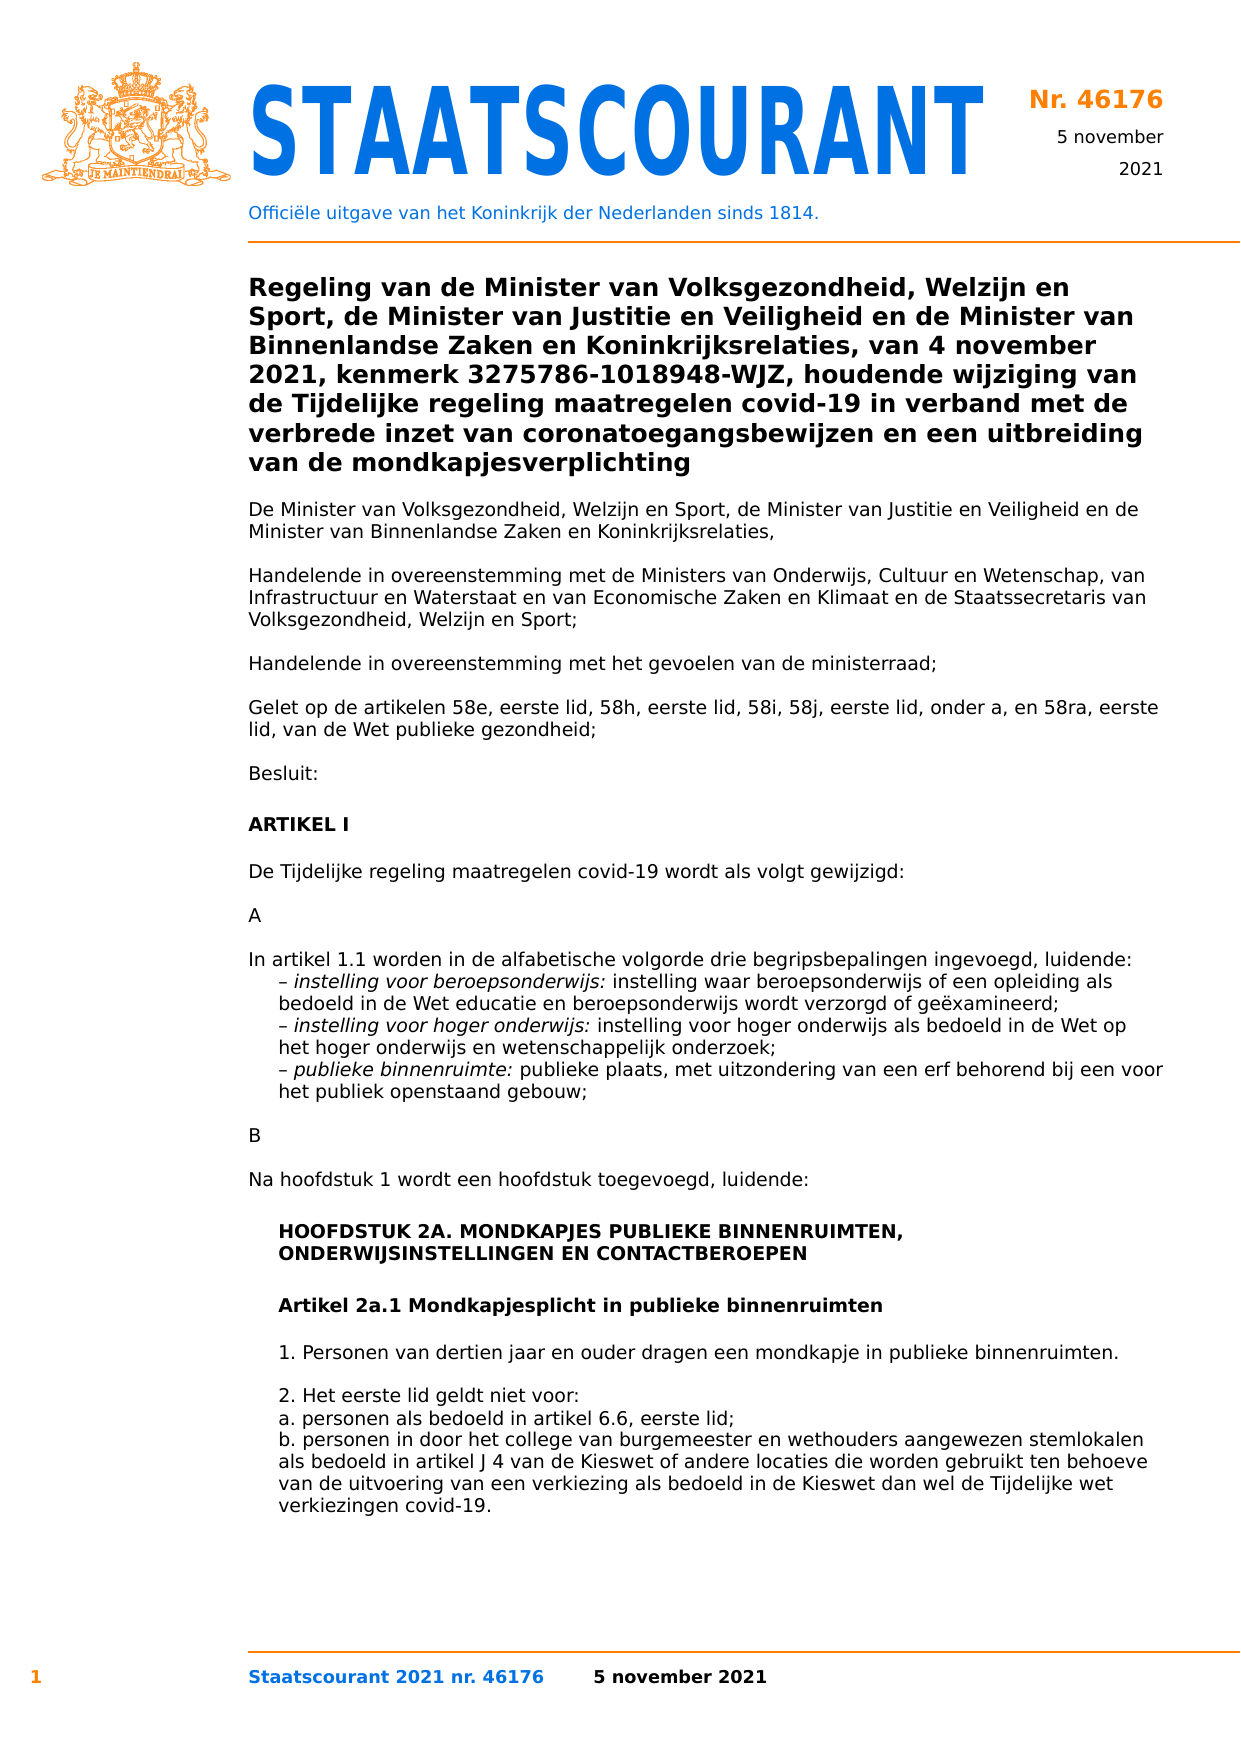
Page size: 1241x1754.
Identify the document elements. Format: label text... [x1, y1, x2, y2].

table_cell Officiële uitgave van het Koninkrijk der Nederlanden sinds 1814. [248, 203, 1240, 241]
text De Tijdelijke regeling maatregelen covid-19 wordt als volgt gewijzigd: [248, 861, 1163, 883]
table_header [25, 62, 248, 241]
text Handelende in overeenstemming met de Ministers van Onderwijs, Cultuur en Wetenschap, van Infrastructuur en Waterstaat en van Economische Zaken en Klimaat en de Staatssecretaris van Volksgezondheid, Welzijn en Sport; [248, 565, 1163, 631]
text – instelling voor beroepsonderwijs: instelling waar beroepsonderwijs of een opleiding als bedoeld in de Wet educatie en beroepsonderwijs wordt verzorgd of geëxamineerd; [278, 971, 1163, 1015]
table_cell 2021 [998, 153, 1240, 203]
text A [248, 905, 1163, 927]
text De Minister van Volksgezondheid, Welzijn en Sport, de Minister van Justitie en Veiligheid en de Minister van Binnenlandse Zaken en Koninkrijksrelaties, [248, 499, 1163, 543]
table_header Nr. 46176 [998, 62, 1240, 121]
text Handelende in overeenstemming met het gevoelen van de ministerraad; [248, 653, 1163, 675]
subtitle Regeling van de Minister van Volksgezondheid, Welzijn en Sport, de Minister van Justitie en Veiligheid en de Minister van Binnenlandse Zaken en Koninkrijksrelaties, van 4 november 2021, kenmerk 3275786-1018948-WJZ, houdende wijziging van de Tijdelijke regeling maatregelen covid-19 in verband met de verbrede inzet van coronatoegangsbewijzen en een uitbreiding van de mondkapjesverplichting [248, 273, 1163, 477]
text a. personen als bedoeld in artikel 6.6, eerste lid; [278, 1407, 1163, 1429]
text Besluit: [248, 762, 1163, 784]
table_header STAATSCOURANT [248, 62, 998, 203]
text b. personen in door het college van burgemeester en wethouders aangewezen stemlokalen als bedoeld in artikel J 4 van de Kieswet of andere locaties die worden gebruikt ten behoeve van de uitvoering van een verkiezing als bedoeld in de Kieswet dan wel de Tijdelijke wet verkiezingen covid-19. [278, 1429, 1163, 1517]
picture [41, 62, 231, 186]
subtitle Artikel 2a.1 Mondkapjesplicht in publieke binnenruimten [278, 1294, 1163, 1317]
text In artikel 1.1 worden in de alfabetische volgorde drie begripsbepalingen ingevoegd, luidende: [248, 949, 1163, 971]
subtitle ARTIKEL I [248, 814, 1163, 836]
text 2. Het eerste lid geldt niet voor: [278, 1385, 1163, 1407]
text Na hoofdstuk 1 wordt een hoofdstuk toegevoegd, luidende: [248, 1169, 1163, 1191]
text – instelling voor hoger onderwijs: instelling voor hoger onderwijs als bedoeld in de Wet op het hoger onderwijs en wetenschappelijk onderzoek; [278, 1015, 1163, 1059]
text – publieke binnenruimte: publieke plaats, met uitzondering van een erf behorend bij een voor het publiek openstaand gebouw; [278, 1059, 1163, 1103]
table_cell 5 november [998, 121, 1240, 153]
text B [248, 1125, 1163, 1147]
text 1. Personen van dertien jaar en ouder dragen een mondkapje in publieke binnenruimten. [278, 1342, 1163, 1363]
text Gelet op de artikelen 58e, eerste lid, 58h, eerste lid, 58i, 58j, eerste lid, onder a, en 58ra, eerste lid, van de Wet publieke gezondheid; [248, 697, 1163, 741]
subtitle HOOFDSTUK 2A. MONDKAPJES PUBLIEKE BINNENRUIMTEN, ONDERWIJSINSTELLINGEN EN CONTACTBEROEPEN [278, 1221, 1163, 1264]
